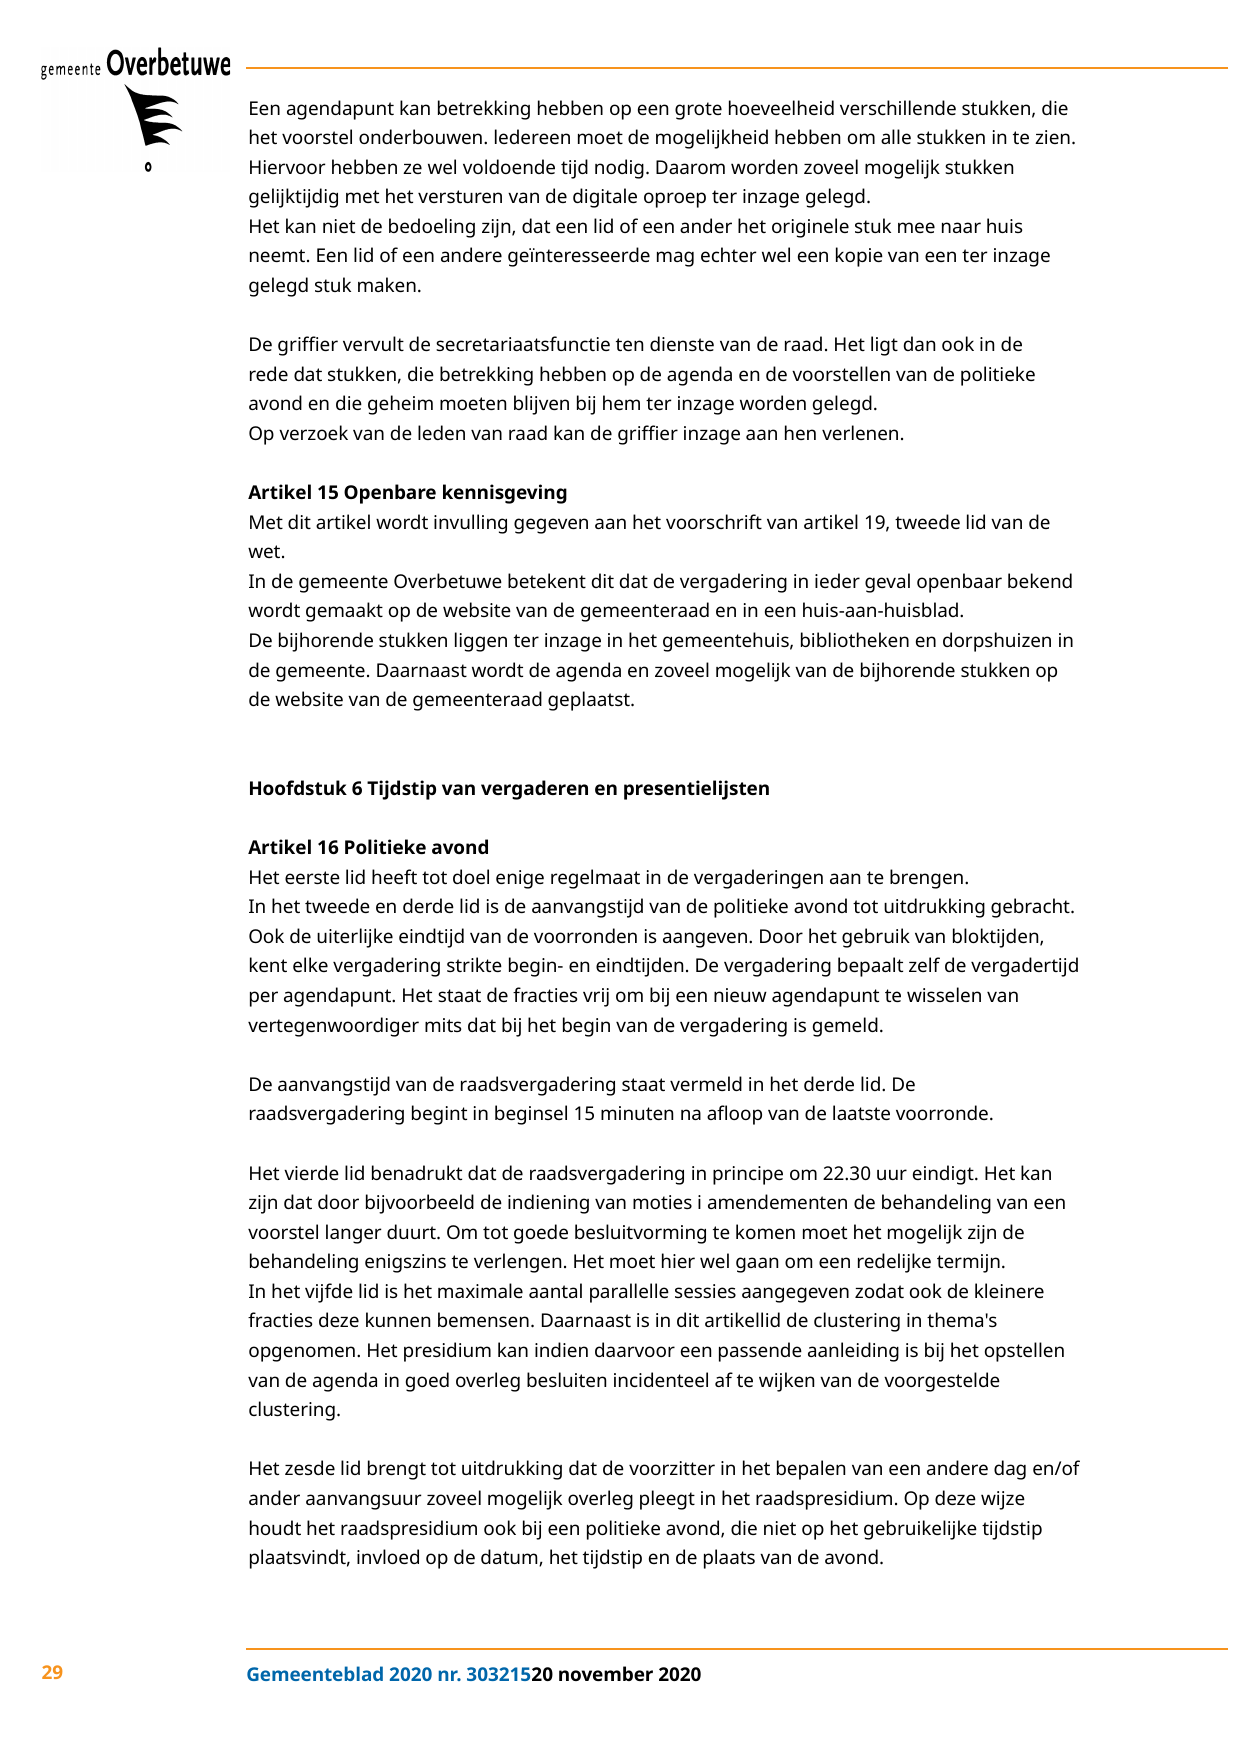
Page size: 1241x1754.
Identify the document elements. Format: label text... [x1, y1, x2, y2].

text opgenomen. Het presidium kan indien daarvoor een passende aanleiding is bij het opstellen [248, 1337, 1152, 1363]
text de website van de gemeenteraad geplaatst. [248, 686, 1152, 712]
text De bijhorende stukken liggen ter inzage in het gemeentehuis, bibliotheken en dorpshuizen in [248, 627, 1152, 653]
text Met dit artikel wordt invulling gegeven aan het voorschrift van artikel 19, tweede lid van de [248, 509, 1152, 535]
text raadsvergadering begint in beginsel 15 minuten na afloop van de laatste voorronde. [248, 1101, 1152, 1126]
text voorstel langer duurt. Om tot goede besluitvorming te komen moet het mogelijk zijn de [248, 1219, 1152, 1245]
text kent elke vergadering strikte begin- en eindtijden. De vergadering bepaalt zelf de vergadertijd [248, 953, 1152, 978]
text De griffier vervult de secretariaatsfunctie ten dienste van de raad. Het ligt dan ook in de [248, 331, 1152, 357]
text Hiervoor hebben ze wel voldoende tijd nodig. Daarom worden zoveel mogelijk stukken [248, 154, 1152, 180]
text Ook de uiterlijke eindtijd van de voorronden is aangeven. Door het gebruik van bloktijden, [248, 923, 1152, 949]
text clustering. [248, 1396, 1152, 1422]
text wordt gemaakt op de website van de gemeenteraad en in een huis-aan-huisblad. [248, 598, 1152, 623]
text per agendapunt. Het staat de fracties vrij om bij een nieuw agendapunt te wisselen van [248, 982, 1152, 1008]
text In het tweede en derde lid is de aanvangstijd van de politieke avond tot uitdrukking gebracht. [248, 893, 1152, 919]
text Het vierde lid benadrukt dat de raadsvergadering in principe om 22.30 uur eindigt. Het kan [248, 1160, 1152, 1186]
text Op verzoek van de leden van raad kan de griffier inzage aan hen verlenen. [248, 420, 1152, 446]
text fracties deze kunnen bemensen. Daarnaast is in dit artikellid de clustering in thema's [248, 1308, 1152, 1333]
text plaatsvindt, invloed op de datum, het tijdstip en de plaats van de avond. [248, 1544, 1152, 1570]
text van de agenda in goed overleg besluiten incidenteel af te wijken van de voorgestelde [248, 1367, 1152, 1393]
text het voorstel onderbouwen. ledereen moet de mogelijkheid hebben om alle stukken in te zien. [248, 124, 1152, 150]
text de gemeente. Daarnaast wordt de agenda en zoveel mogelijk van de bijhorende stukken op [248, 657, 1152, 683]
text Een agendapunt kan betrekking hebben op een grote hoeveelheid verschillende stukken, die [248, 95, 1152, 121]
text In de gemeente Overbetuwe betekent dit dat de vergadering in ieder geval openbaar bekend [248, 568, 1152, 594]
text gelegd stuk maken. [248, 272, 1152, 298]
text rede dat stukken, die betrekking hebben op de agenda en de voorstellen van de politieke [248, 361, 1152, 387]
picture [41, 47, 231, 172]
text Hoofdstuk 6 Tijdstip van vergaderen en presentielijsten [248, 775, 1152, 801]
text zijn dat door bijvoorbeeld de indiening van moties i amendementen de behandeling van een [248, 1189, 1152, 1215]
text ander aanvangsuur zoveel mogelijk overleg pleegt in het raadspresidium. Op deze wijze [248, 1485, 1152, 1511]
text behandeling enigszins te verlengen. Het moet hier wel gaan om een redelijke termijn. [248, 1248, 1152, 1274]
text vertegenwoordiger mits dat bij het begin van de vergadering is gemeld. [248, 1012, 1152, 1038]
text Artikel 16 Politieke avond [248, 834, 1152, 860]
text houdt het raadspresidium ook bij een politieke avond, die niet op het gebruikelijke tijdstip [248, 1515, 1152, 1541]
text wet. [248, 538, 1152, 564]
text In het vijfde lid is het maximale aantal parallelle sessies aangegeven zodat ook de kleinere [248, 1278, 1152, 1304]
text Het zesde lid brengt tot uitdrukking dat de voorzitter in het bepalen van een andere dag en/of [248, 1456, 1152, 1481]
text avond en die geheim moeten blijven bij hem ter inzage worden gelegd. [248, 391, 1152, 416]
text De aanvangstijd van de raadsvergadering staat vermeld in het derde lid. De [248, 1071, 1152, 1097]
text neemt. Een lid of een andere geïnteresseerde mag echter wel een kopie van een ter inzage [248, 243, 1152, 268]
text Artikel 15 Openbare kennisgeving [248, 479, 1152, 505]
text gelijktijdig met het versturen van de digitale oproep ter inzage gelegd. [248, 183, 1152, 209]
text Het kan niet de bedoeling zijn, dat een lid of een ander het originele stuk mee naar huis [248, 213, 1152, 239]
text Het eerste lid heeft tot doel enige regelmaat in de vergaderingen aan te brengen. [248, 864, 1152, 890]
